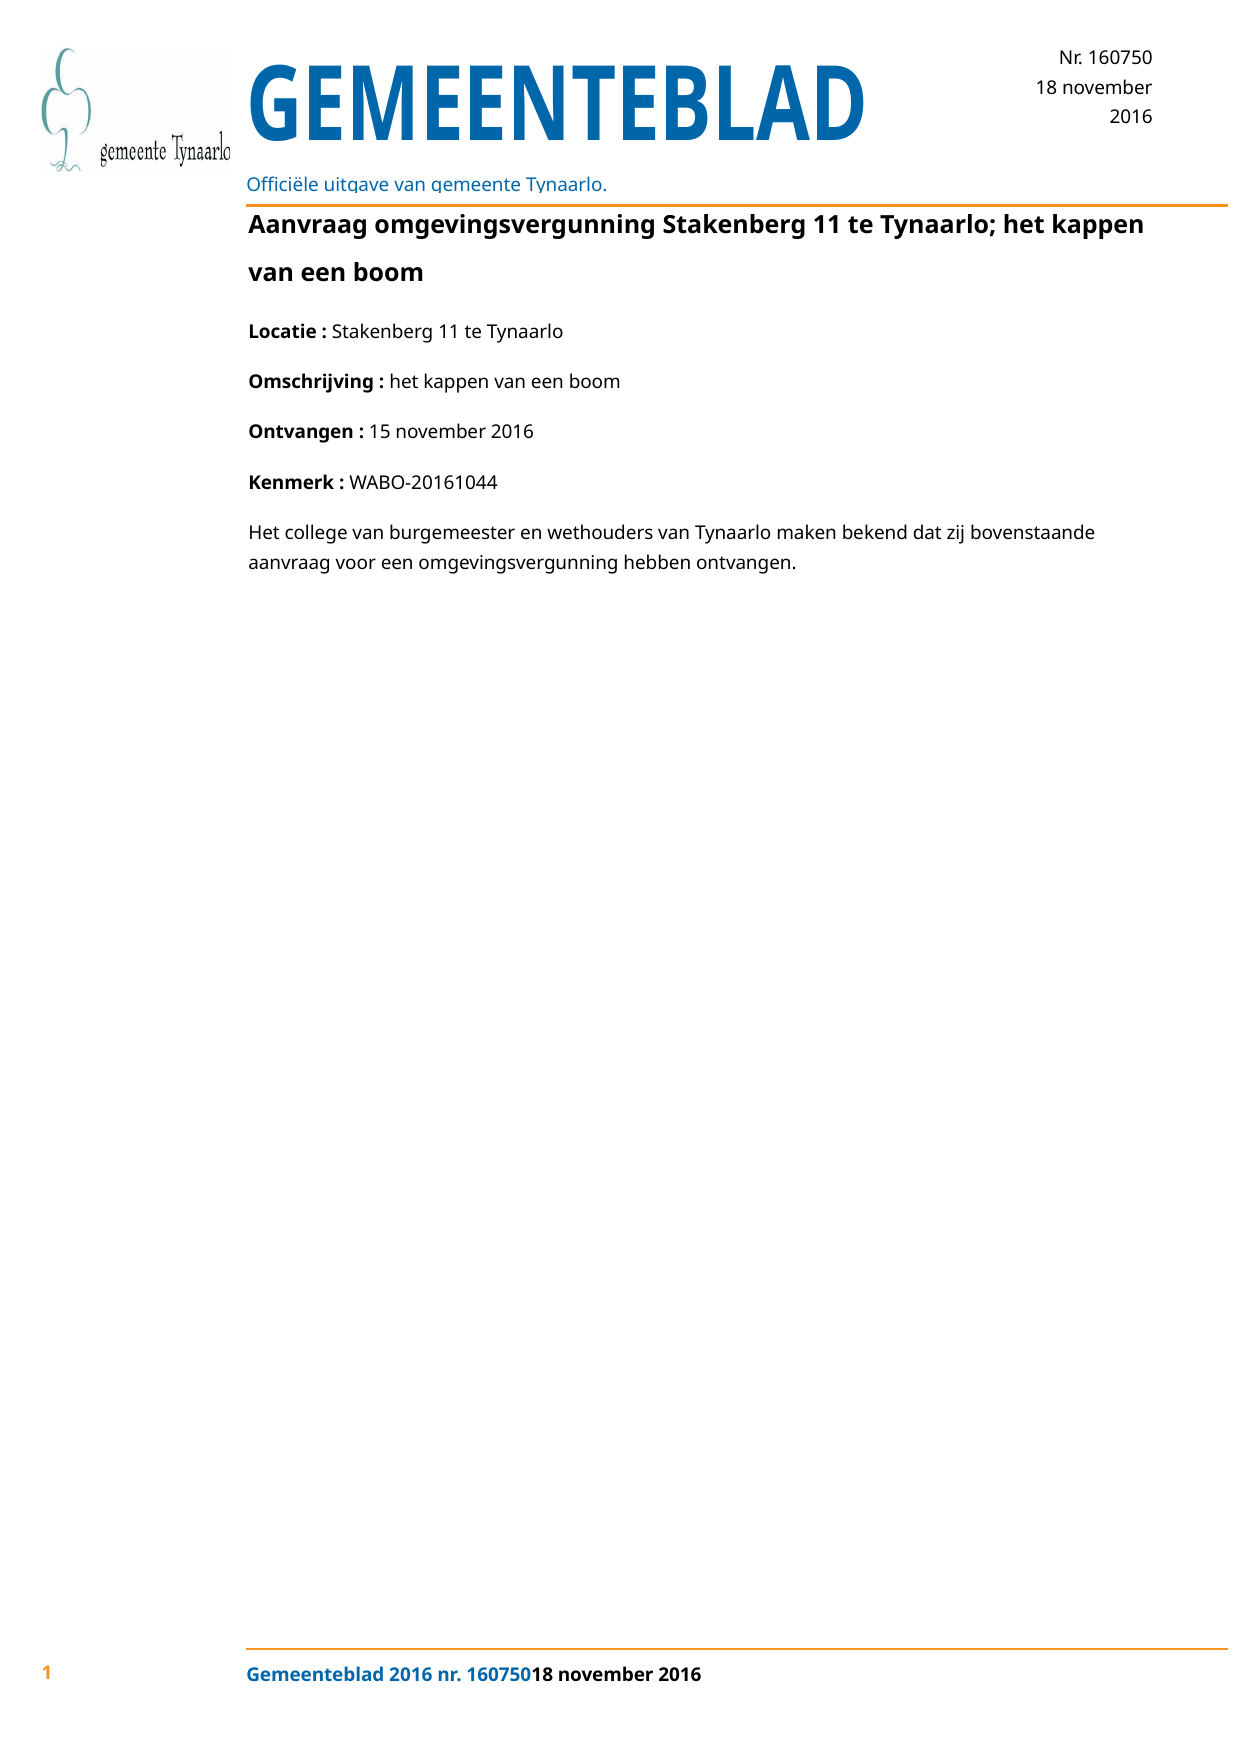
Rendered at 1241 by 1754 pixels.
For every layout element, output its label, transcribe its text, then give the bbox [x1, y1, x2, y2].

text Aanvraag omgevingsvergunning Stakenberg 11 te Tynaarlo; het kappen van een boom [248, 207, 1152, 288]
text Omschrijving : het kappen van een boom [248, 368, 1152, 394]
picture [41, 47, 231, 172]
text Locatie : Stakenberg 11 te Tynaarlo [248, 318, 1152, 344]
text Het college van burgemeester en wethouders van Tynaarlo maken bekend dat zij bovenstaande aanvraag voor een omgevingsvergunning hebben ontvangen. [248, 519, 1152, 575]
text Ontvangen : 15 november 2016 [248, 419, 1152, 444]
text Kenmerk : WABO-20161044 [248, 469, 1152, 495]
